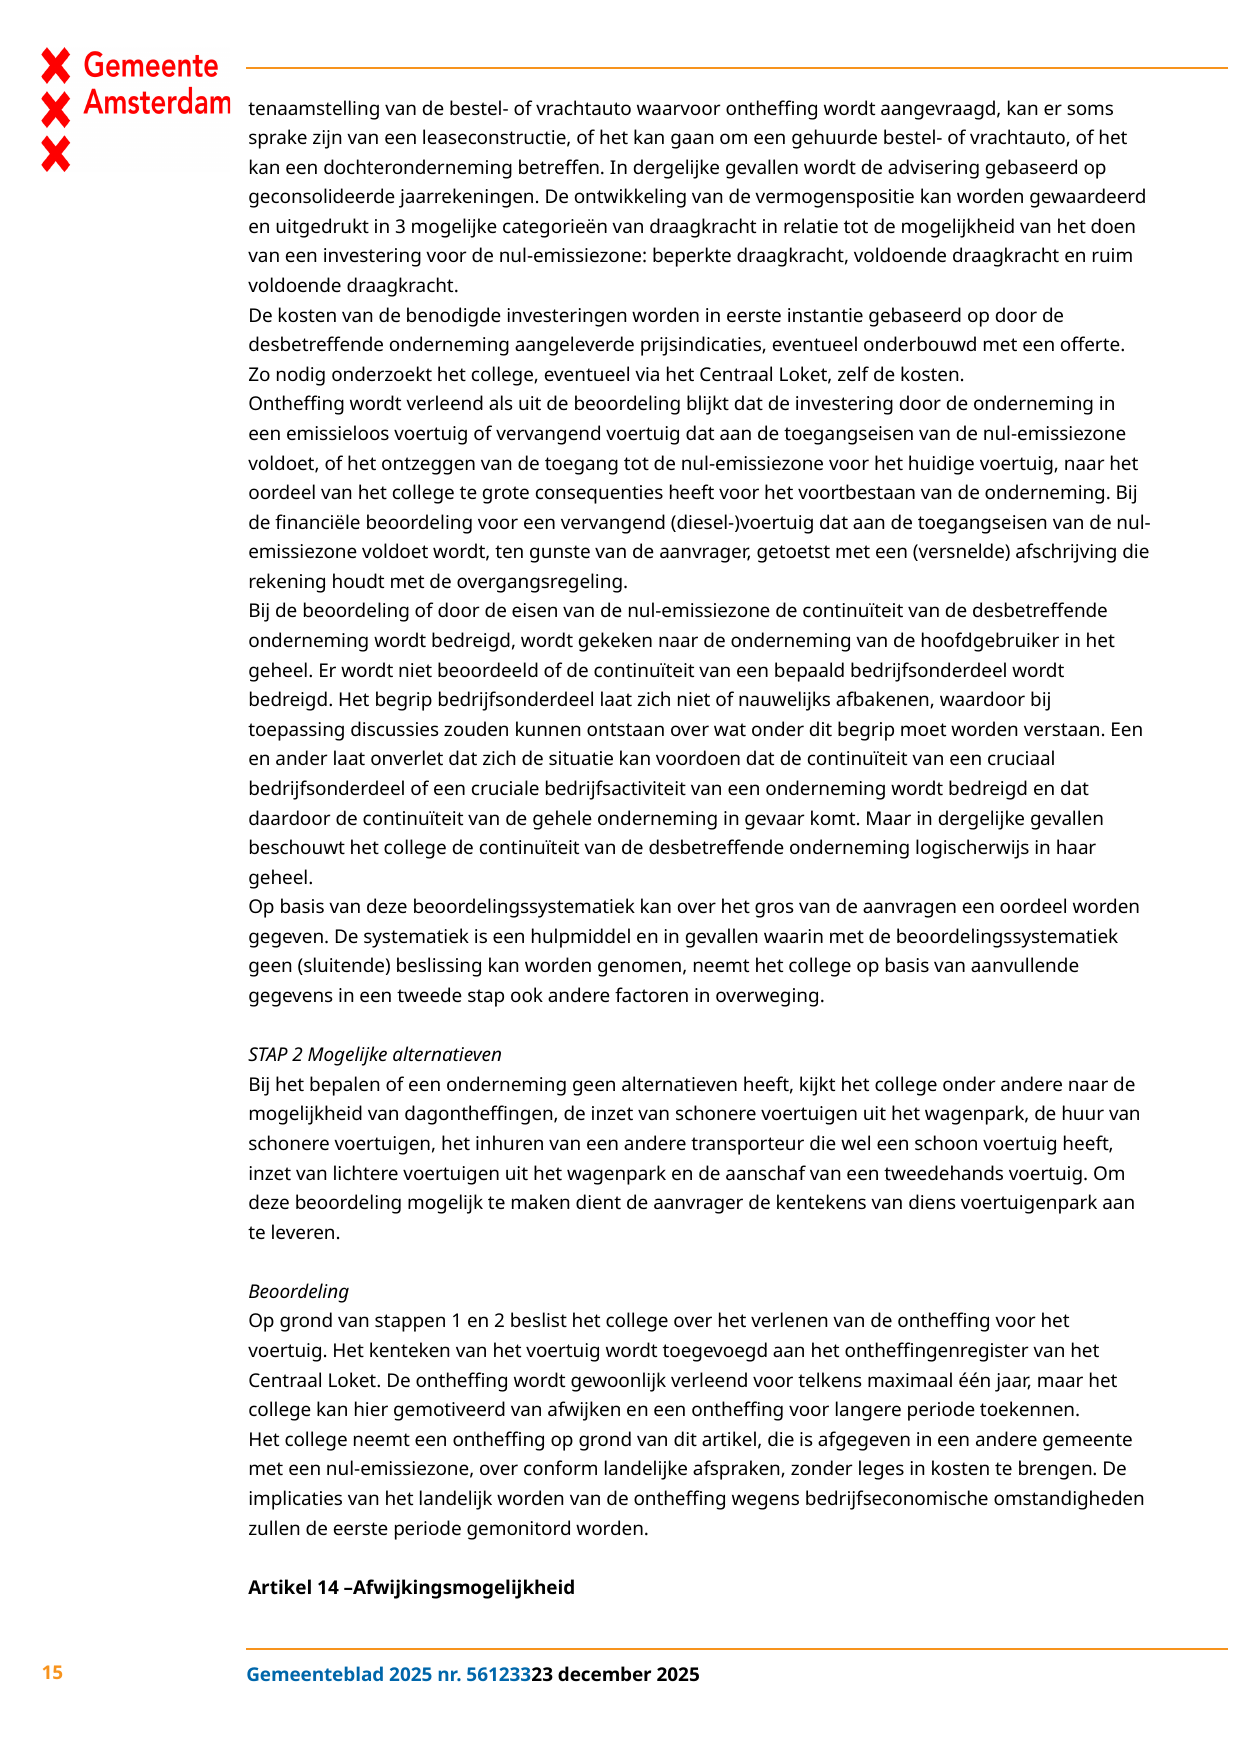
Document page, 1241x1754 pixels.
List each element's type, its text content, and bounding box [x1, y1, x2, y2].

text tenaamstelling van de bestel- of vrachtauto waarvoor ontheffing wordt aangevraagd, kan er soms sprake zijn van een leaseconstructie, of het kan gaan om een gehuurde bestel- of vrachtauto, of het kan een dochteronderneming betreffen. In dergelijke gevallen wordt de advisering gebaseerd op geconsolideerde jaarrekeningen. De ontwikkeling van de vermogenspositie kan worden gewaardeerd en uitgedrukt in 3 mogelijke categorieën van draagkracht in relatie tot de mogelijkheid van het doen van een investering voor de nul-emissiezone: beperkte draagkracht, voldoende draagkracht en ruim voldoende draagkracht. [248, 95, 1152, 298]
text Op grond van stappen 1 en 2 beslist het college over het verlenen van de ontheffing voor het voertuig. Het kenteken van het voertuig wordt toegevoegd aan het ontheffingenregister van het Centraal Loket. De ontheffing wordt gewoonlijk verleend voor telkens maximaal één jaar, maar het college kan hier gemotiveerd van afwijken en een ontheffing voor langere periode toekennen. [248, 1308, 1152, 1422]
picture [41, 47, 231, 172]
text Beoordeling [248, 1278, 1152, 1304]
text Bij het bepalen of een onderneming geen alternatieven heeft, kijkt het college onder andere naar de mogelijkheid van dagontheffingen, de inzet van schonere voertuigen uit het wagenpark, de huur van schonere voertuigen, het inhuren van een andere transporteur die wel een schoon voertuig heeft, inzet van lichtere voertuigen uit het wagenpark en de aanschaf van een tweedehands voertuig. Om deze beoordeling mogelijk te maken dient de aanvrager de kentekens van diens voertuigenpark aan te leveren. [248, 1071, 1152, 1245]
text Het college neemt een ontheffing op grond van dit artikel, die is afgegeven in een andere gemeente met een nul-emissiezone, over conform landelijke afspraken, zonder leges in kosten te brengen. De implicaties van het landelijk worden van de ontheffing wegens bedrijfseconomische omstandigheden zullen de eerste periode gemonitord worden. [248, 1426, 1152, 1541]
text De kosten van de benodigde investeringen worden in eerste instantie gebaseerd op door de desbetreffende onderneming aangeleverde prijsindicaties, eventueel onderbouwd met een offerte. Zo nodig onderzoekt het college, eventueel via het Centraal Loket, zelf de kosten. [248, 302, 1152, 387]
text STAP 2 Mogelijke alternatieven [248, 1041, 1152, 1067]
text Artikel 14 –Afwijkingsmogelijkheid [248, 1574, 1152, 1600]
text Ontheffing wordt verleend als uit de beoordeling blijkt dat de investering door de onderneming in een emissieloos voertuig of vervangend voertuig dat aan de toegangseisen van de nul-emissiezone voldoet, of het ontzeggen van de toegang tot de nul-emissiezone voor het huidige voertuig, naar het oordeel van het college te grote consequenties heeft voor het voortbestaan van de onderneming. Bij de financiële beoordeling voor een vervangend (diesel-)voertuig dat aan de toegangseisen van de nul-emissiezone voldoet wordt, ten gunste van de aanvrager, getoetst met een (versnelde) afschrijving die rekening houdt met de overgangsregeling. [248, 391, 1152, 594]
text Op basis van deze beoordelingssystematiek kan over het gros van de aanvragen een oordeel worden gegeven. De systematiek is een hulpmiddel en in gevallen waarin met de beoordelingssystematiek geen (sluitende) beslissing kan worden genomen, neemt het college op basis van aanvullende gegevens in een tweede stap ook andere factoren in overweging. [248, 893, 1152, 1008]
text Bij de beoordeling of door de eisen van de nul-emissiezone de continuïteit van de desbetreffende onderneming wordt bedreigd, wordt gekeken naar de onderneming van de hoofdgebruiker in het geheel. Er wordt niet beoordeeld of de continuïteit van een bepaald bedrijfsonderdeel wordt bedreigd. Het begrip bedrijfsonderdeel laat zich niet of nauwelijks afbakenen, waardoor bij toepassing discussies zouden kunnen ontstaan over wat onder dit begrip moet worden verstaan. Een en ander laat onverlet dat zich de situatie kan voordoen dat de continuïteit van een cruciaal bedrijfsonderdeel of een cruciale bedrijfsactiviteit van een onderneming wordt bedreigd en dat daardoor de continuïteit van de gehele onderneming in gevaar komt. Maar in dergelijke gevallen beschouwt het college de continuïteit van de desbetreffende onderneming logischerwijs in haar geheel. [248, 598, 1152, 890]
